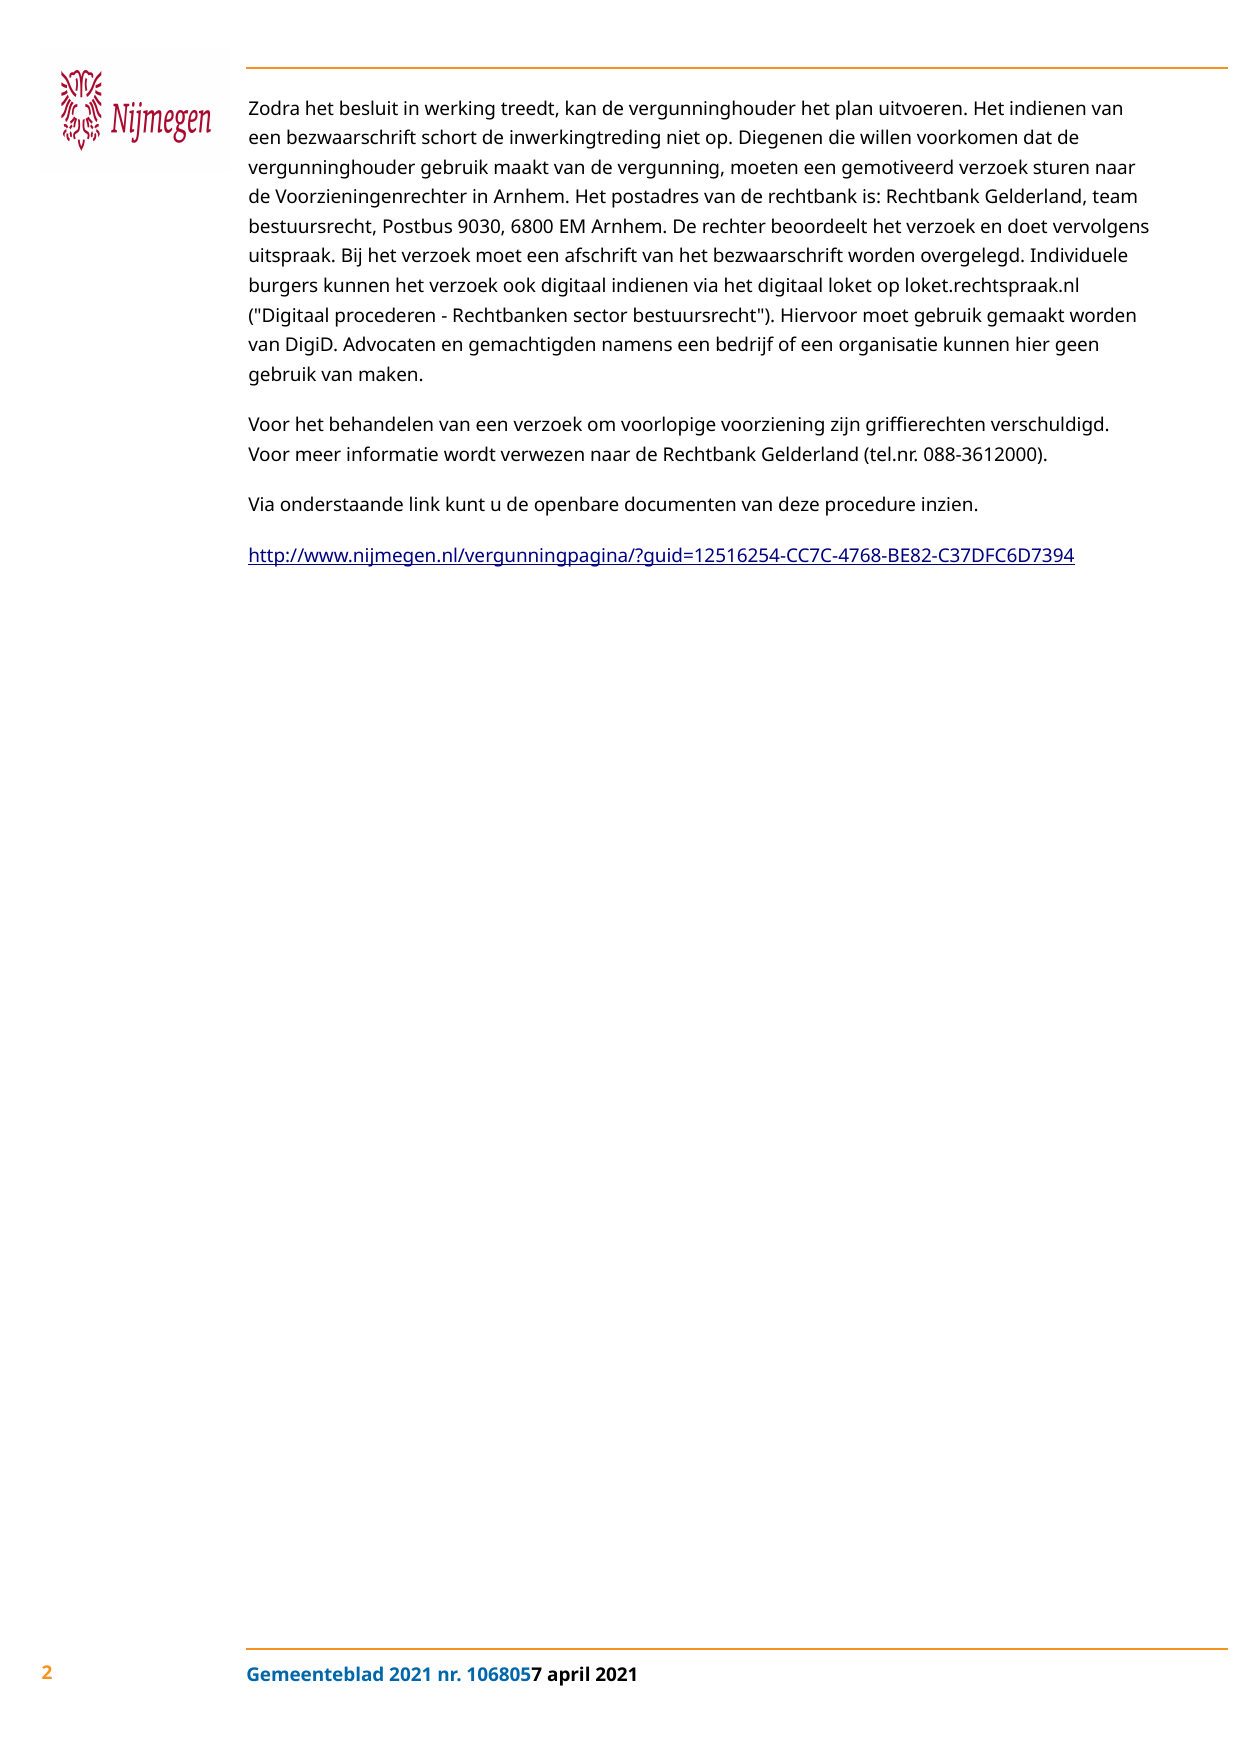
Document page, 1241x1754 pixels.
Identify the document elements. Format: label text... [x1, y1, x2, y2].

picture [41, 47, 231, 172]
text Zodra het besluit in werking treedt, kan de vergunninghouder het plan uitvoeren. Het indienen van een bezwaarschrift schort de inwerkingtreding niet op. Diegenen die willen voorkomen dat de vergunninghouder gebruik maakt van de vergunning, moeten een gemotiveerd verzoek sturen naar de Voorzieningenrechter in Arnhem. Het postadres van de rechtbank is: Rechtbank Gelderland, team bestuursrecht, Postbus 9030, 6800 EM Arnhem. De rechter beoordeelt het verzoek en doet vervolgens uitspraak. Bij het verzoek moet een afschrift van het bezwaarschrift worden overgelegd. Individuele burgers kunnen het verzoek ook digitaal indienen via het digitaal loket op loket.rechtspraak.nl ("Digitaal procederen - Rechtbanken sector bestuursrecht"). Hiervoor moet gebruik gemaakt worden van DigiD. Advocaten en gemachtigden namens een bedrijf of een organisatie kunnen hier geen gebruik van maken. [248, 95, 1152, 387]
text http://www.nijmegen.nl/vergunningpagina/?guid=12516254-CC7C-4768-BE82-C37DFC6D7394 [248, 542, 1152, 568]
text Voor het behandelen van een verzoek om voorlopige voorziening zijn griffierechten verschuldigd. Voor meer informatie wordt verwezen naar de Rechtbank Gelderland (tel.nr. 088-3612000). [248, 411, 1152, 467]
text Via onderstaande link kunt u de openbare documenten van deze procedure inzien. [248, 491, 1152, 517]
